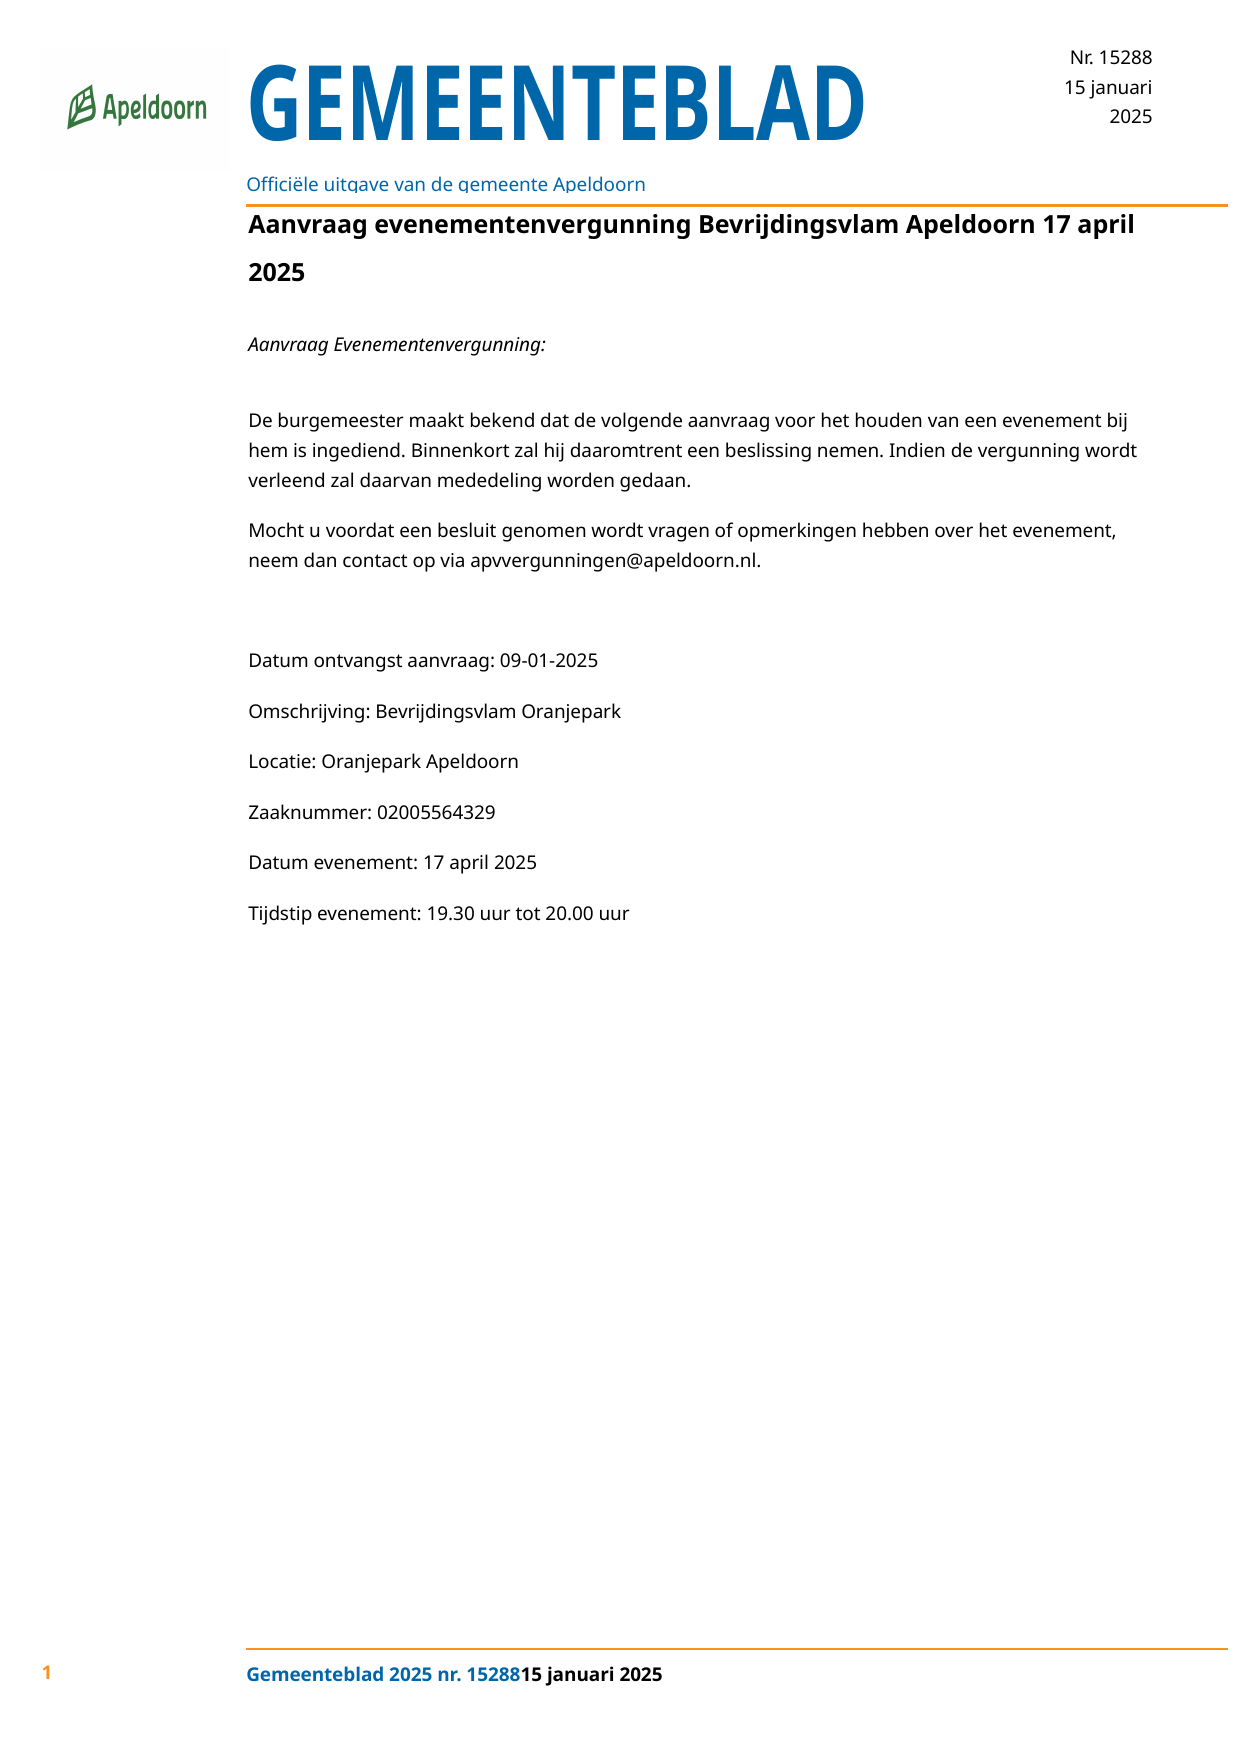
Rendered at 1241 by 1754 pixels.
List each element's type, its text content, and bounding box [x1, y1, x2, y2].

picture [41, 47, 231, 172]
text Datum evenement: 17 april 2025 [248, 849, 1152, 875]
text Omschrijving: Bevrijdingsvlam Oranjepark [248, 698, 1152, 724]
text Tijdstip evenement: 19.30 uur tot 20.00 uur [248, 900, 1152, 925]
text Mocht u voordat een besluit genomen wordt vragen of opmerkingen hebben over het evenement, neem dan contact op via apvvergunningen@apeldoorn.nl. [248, 517, 1152, 572]
text Zaaknummer: 02005564329 [248, 799, 1152, 824]
text De burgemeester maakt bekend dat de volgende aanvraag voor het houden van een evenement bij hem is ingediend. Binnenkort zal hij daaromtrent een beslissing nemen. Indien de vergunning wordt verleend zal daarvan mededeling worden gedaan. [248, 408, 1152, 492]
text Locatie: Oranjepark Apeldoorn [248, 748, 1152, 774]
text Datum ontvangst aanvraag: 09-01-2025 [248, 648, 1152, 673]
text Aanvraag Evenementenvergunning: [248, 331, 1152, 357]
text Aanvraag evenementenvergunning Bevrijdingsvlam Apeldoorn 17 april 2025 [248, 207, 1152, 288]
